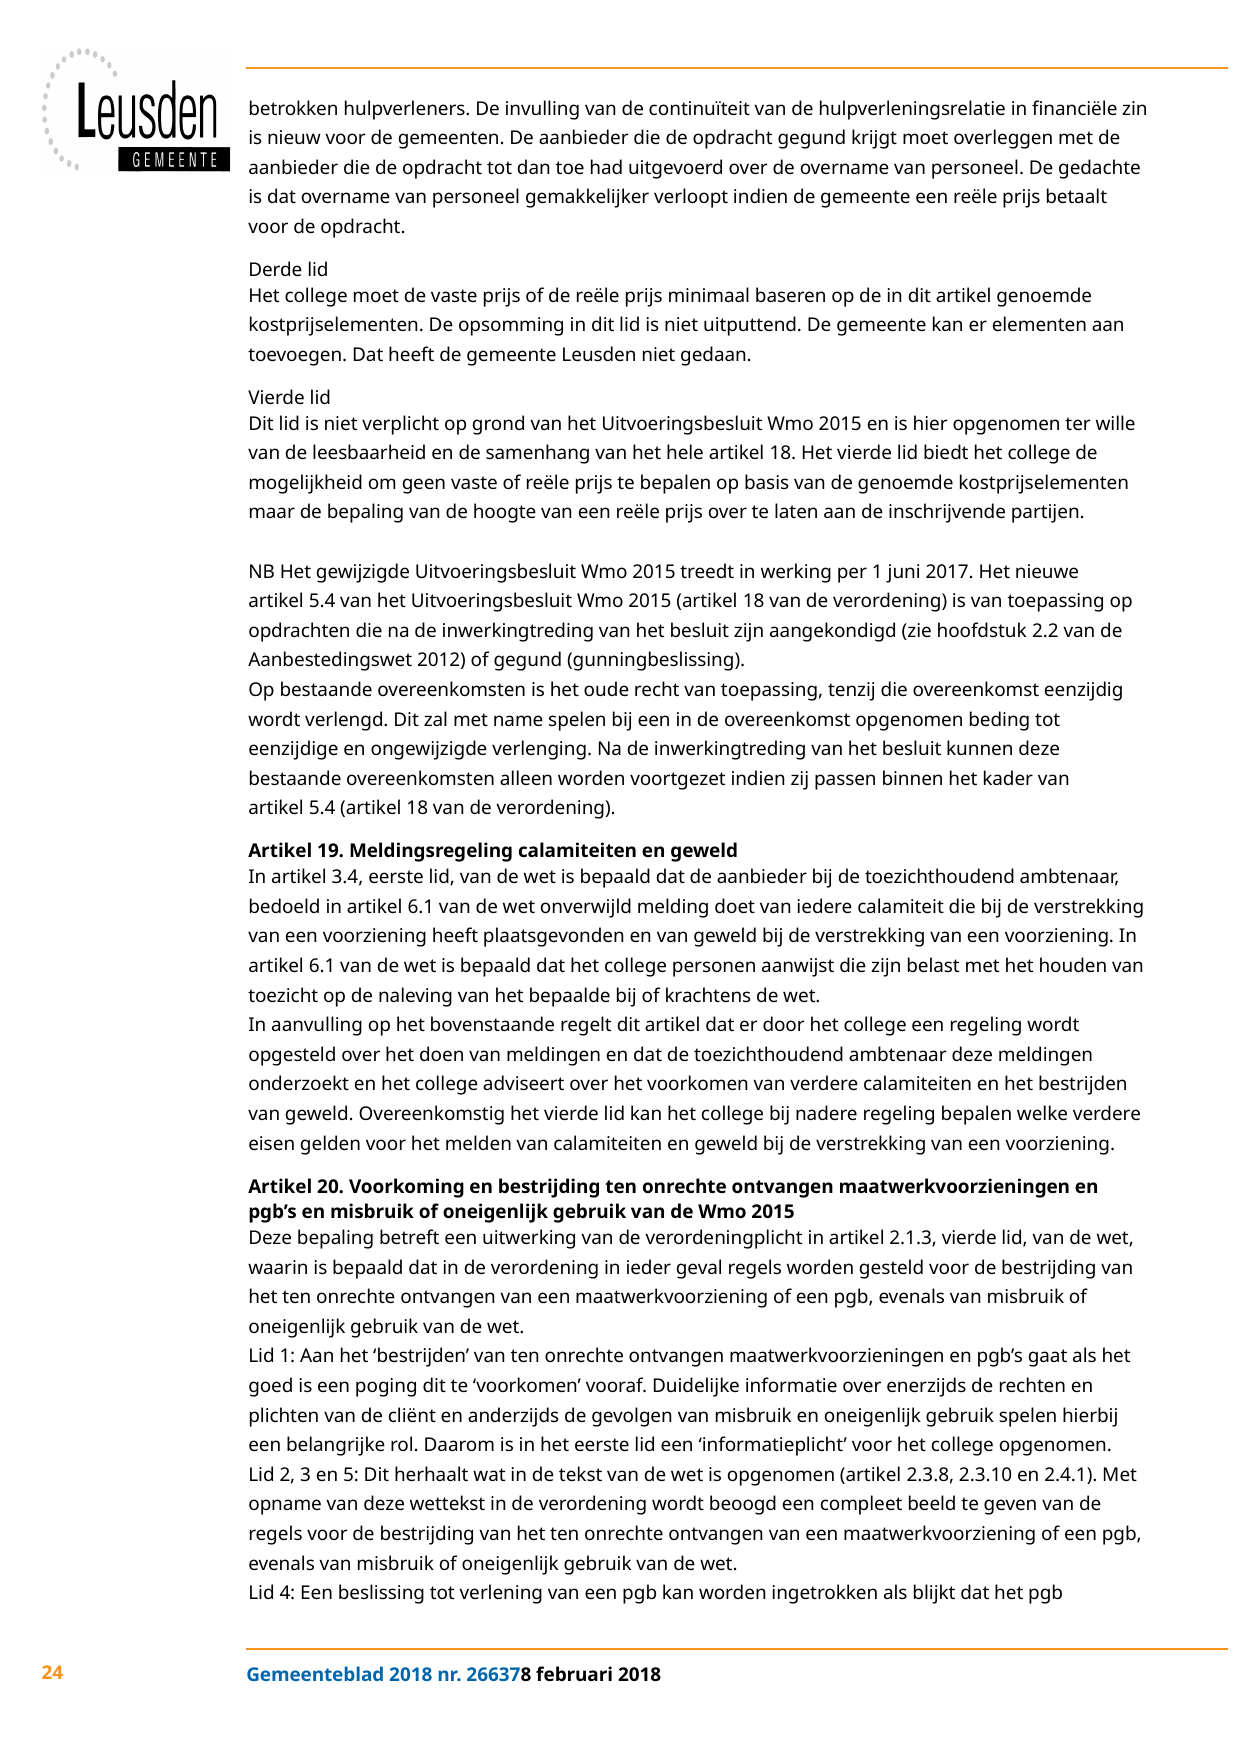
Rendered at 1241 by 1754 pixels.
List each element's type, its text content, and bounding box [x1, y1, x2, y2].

text Lid 4: Een beslissing tot verlening van een pgb kan worden ingetrokken als blijkt dat het pgb [248, 1579, 1152, 1605]
text In artikel 3.4, eerste lid, van de wet is bepaald dat de aanbieder bij de toezichthoudend ambtenaar, bedoeld in artikel 6.1 van de wet onverwijld melding doet van iedere calamiteit die bij de verstrekking van een voorziening heeft plaatsgevonden en van geweld bij de verstrekking van een voorziening. In artikel 6.1 van de wet is bepaald dat het college personen aanwijst die zijn belast met het houden van toezicht op de naleving van het bepaalde bij of krachtens de wet. [248, 863, 1152, 1007]
text Deze bepaling betreft een uitwerking van de verordeningplicht in artikel 2.1.3, vierde lid, van de wet, waarin is bepaald dat in de verordening in ieder geval regels worden gesteld voor de bestrijding van het ten onrechte ontvangen van een maatwerkvoorziening of een pgb, evenals van misbruik of oneigenlijk gebruik van de wet. [248, 1224, 1152, 1339]
text Lid 1: Aan het ‘bestrijden’ van ten onrechte ontvangen maatwerkvoorzieningen en pgb’s gaat als het goed is een poging dit te ‘voorkomen’ vooraf. Duidelijke informatie over enerzijds de rechten en plichten van de cliënt en anderzijds de gevolgen van misbruik en oneigenlijk gebruik spelen hierbij een belangrijke rol. Daarom is in het eerste lid een ‘informatieplicht’ voor het college opgenomen. [248, 1343, 1152, 1457]
text betrokken hulpverleners. De invulling van de continuïteit van de hulpverleningsrelatie in financiële zin is nieuw voor de gemeenten. De aanbieder die de opdracht gegund krijgt moet overleggen met de aanbieder die de opdracht tot dan toe had uitgevoerd over de overname van personeel. De gedachte is dat overname van personeel gemakkelijker verloopt indien de gemeente een reële prijs betaalt voor de opdracht. [248, 95, 1152, 239]
text NB Het gewijzigde Uitvoeringsbesluit Wmo 2015 treedt in werking per 1 juni 2017. Het nieuwe artikel 5.4 van het Uitvoeringsbesluit Wmo 2015 (artikel 18 van de verordening) is van toepassing op opdrachten die na de inwerkingtreding van het besluit zijn aangekondigd (zie hoofdstuk 2.2 van de Aanbestedingswet 2012) of gegund (gunningbeslissing). [248, 558, 1152, 672]
text Lid 2, 3 en 5: Dit herhaalt wat in de tekst van de wet is opgenomen (artikel 2.3.8, 2.3.10 en 2.4.1). Met opname van deze wettekst in de verordening wordt beoogd een compleet beeld te geven van de regels voor de bestrijding van het ten onrechte ontvangen van een maatwerkvoorziening of een pgb, evenals van misbruik of oneigenlijk gebruik van de wet. [248, 1461, 1152, 1575]
text Derde lid [248, 256, 1152, 282]
text Op bestaande overeenkomsten is het oude recht van toepassing, tenzij die overeenkomst eenzijdig wordt verlengd. Dit zal met name spelen bij een in de overeenkomst opgenomen beding tot eenzijdige en ongewijzigde verlenging. Na de inwerkingtreding van het besluit kunnen deze bestaande overeenkomsten alleen worden voortgezet indien zij passen binnen het kader van artikel 5.4 (artikel 18 van de verordening). [248, 676, 1152, 820]
text Het college moet de vaste prijs of de reële prijs minimaal baseren op de in dit artikel genoemde kostprijselementen. De opsomming in dit lid is niet uitputtend. De gemeente kan er elementen aan toevoegen. Dat heeft de gemeente Leusden niet gedaan. [248, 282, 1152, 367]
text Artikel 19. Meldingsregeling calamiteiten en geweld [248, 838, 1152, 863]
text In aanvulling op het bovenstaande regelt dit artikel dat er door het college een regeling wordt opgesteld over het doen van meldingen en dat de toezichthoudend ambtenaar deze meldingen onderzoekt en het college adviseert over het voorkomen van verdere calamiteiten en het bestrijden van geweld. Overeenkomstig het vierde lid kan het college bij nadere regeling bepalen welke verdere eisen gelden voor het melden van calamiteiten en geweld bij de verstrekking van een voorziening. [248, 1011, 1152, 1155]
text Dit lid is niet verplicht op grond van het Uitvoeringsbesluit Wmo 2015 en is hier opgenomen ter wille van de leesbaarheid en de samenhang van het hele artikel 18. Het vierde lid biedt het college de mogelijkheid om geen vaste of reële prijs te bepalen op basis van de genoemde kostprijselementen maar de bepaling van de hoogte van een reële prijs over te laten aan de inschrijvende partijen. [248, 410, 1152, 524]
picture [41, 47, 231, 172]
text Artikel 20. Voorkoming en bestrijding ten onrechte ontvangen maatwerkvoorzieningen en pgb’s en misbruik of oneigenlijk gebruik van de Wmo 2015 [248, 1173, 1152, 1224]
text Vierde lid [248, 384, 1152, 410]
